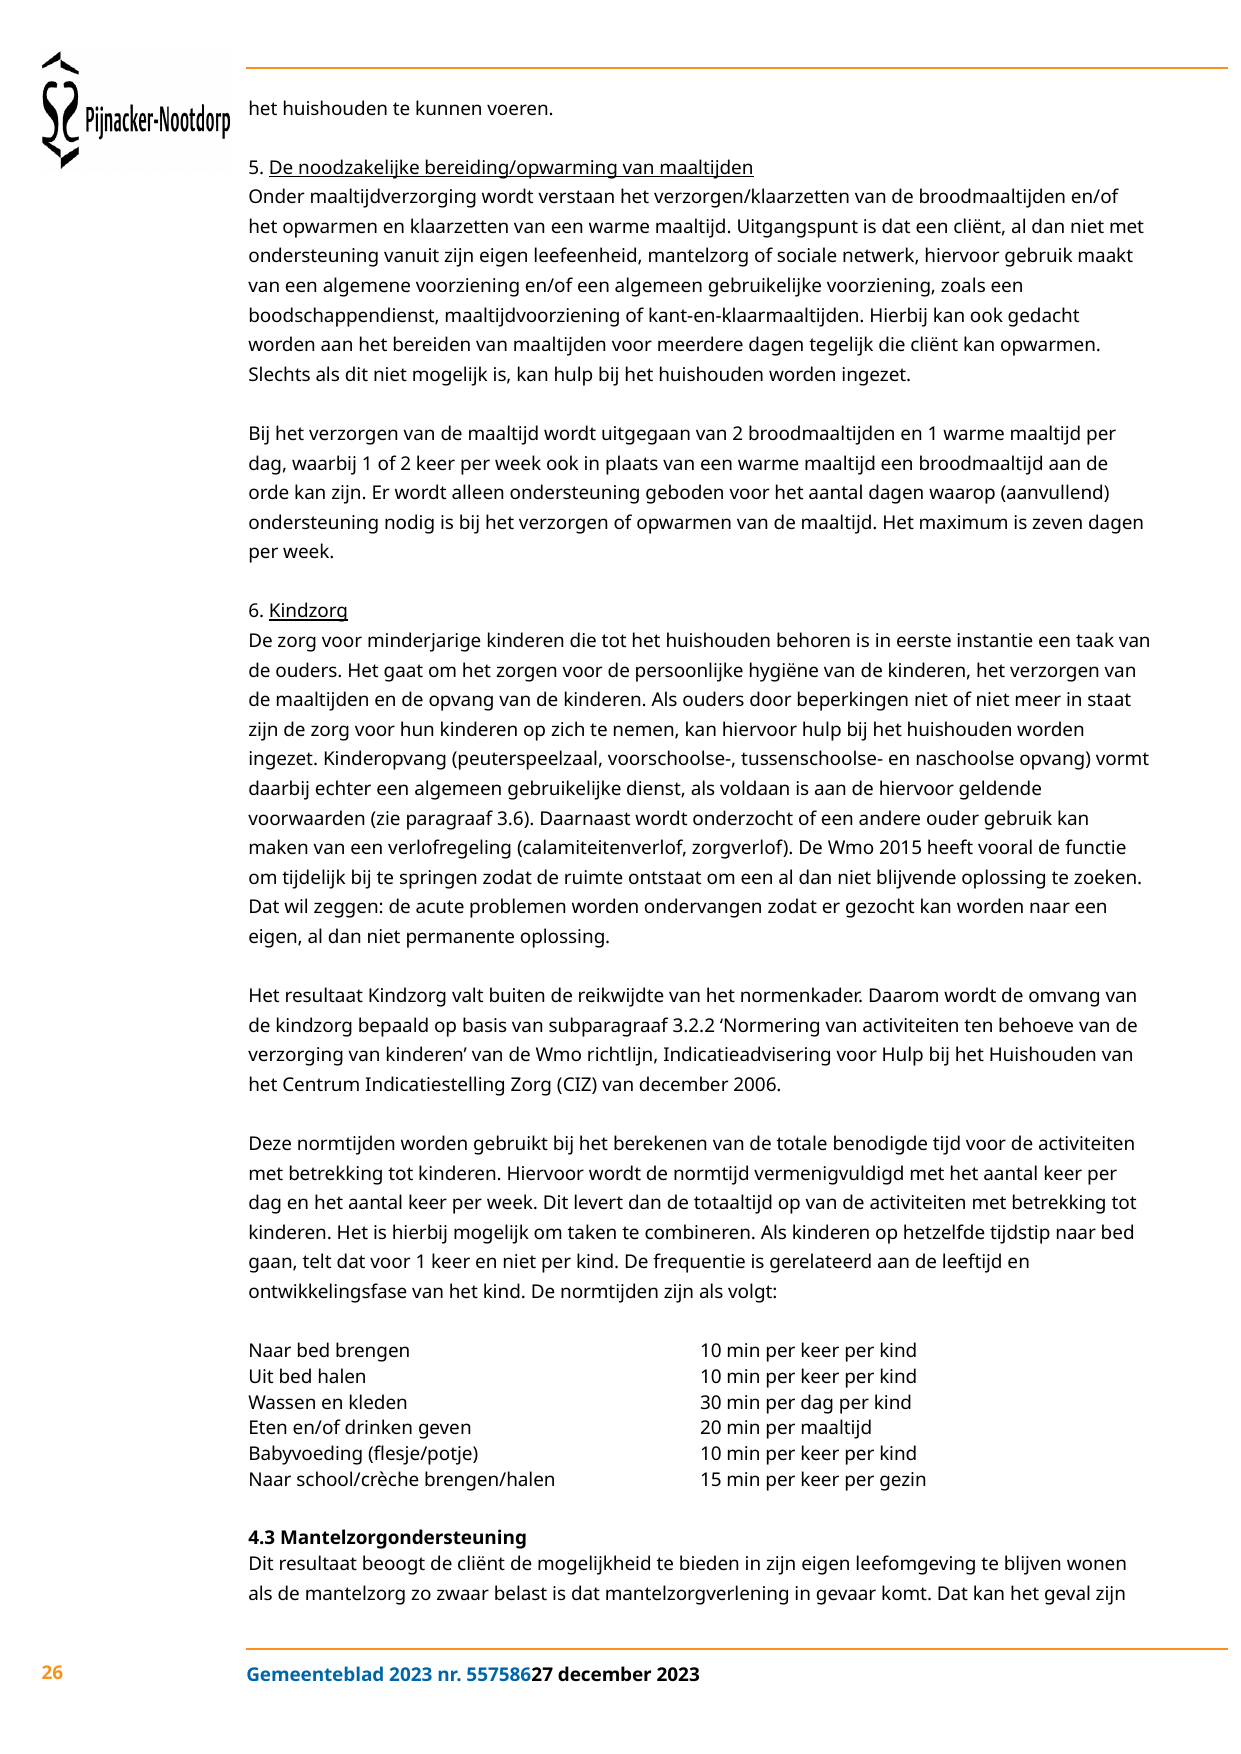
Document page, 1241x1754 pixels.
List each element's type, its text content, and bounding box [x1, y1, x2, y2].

table_cell Babyvoeding (flesje/potje) [248, 1440, 700, 1466]
table_cell Wassen en kleden [248, 1389, 700, 1414]
text het huishouden te kunnen voeren. [248, 95, 1152, 121]
table_cell Uit bed halen [248, 1363, 700, 1389]
text De zorg voor minderjarige kinderen die tot het huishouden behoren is in eerste instantie een taak van de ouders. Het gaat om het zorgen voor de persoonlijke hygiëne van de kinderen, het verzorgen van de maaltijden en de opvang van de kinderen. Als ouders door beperkingen niet of niet meer in staat zijn de zorg voor hun kinderen op zich te nemen, kan hiervoor hulp bij het huishouden worden ingezet. Kinderopvang (peuterspeelzaal, voorschoolse-, tussenschoolse- en naschoolse opvang) vormt daarbij echter een algemeen gebruikelijke dienst, als voldaan is aan de hiervoor geldende voorwaarden (zie paragraaf 3.6). Daarnaast wordt onderzocht of een andere ouder gebruik kan maken van een verlofregeling (calamiteitenverlof, zorgverlof). De Wmo 2015 heeft vooral de functie om tijdelijk bij te springen zodat de ruimte ontstaat om een al dan niet blijvende oplossing te zoeken. Dat wil zeggen: de acute problemen worden ondervangen zodat er gezocht kan worden naar een eigen, al dan niet permanente oplossing. [248, 627, 1152, 949]
table_cell 10 min per keer per kind [700, 1363, 1152, 1389]
table_cell 20 min per maaltijd [700, 1415, 1152, 1440]
text Onder maaltijdverzorging wordt verstaan het verzorgen/klaarzetten van de broodmaaltijden en/of het opwarmen en klaarzetten van een warme maaltijd. Uitgangspunt is dat een cliënt, al dan niet met ondersteuning vanuit zijn eigen leefeenheid, mantelzorg of sociale netwerk, hiervoor gebruik maakt van een algemene voorziening en/of een algemeen gebruikelijke voorziening, zoals een boodschappendienst, maaltijdvoorziening of kant-en-klaarmaaltijden. Hierbij kan ook gedacht worden aan het bereiden van maaltijden voor meerdere dagen tegelijk die cliënt kan opwarmen. Slechts als dit niet mogelijk is, kan hulp bij het huishouden worden ingezet. [248, 183, 1152, 387]
table_cell 30 min per dag per kind [700, 1389, 1152, 1414]
text Het resultaat Kindzorg valt buiten de reikwijdte van het normenkader. Daarom wordt de omvang van de kindzorg bepaald op basis van subparagraaf 3.2.2 ‘Normering van activiteiten ten behoeve van de verzorging van kinderen’ van de Wmo richtlijn, Indicatieadvisering voor Hulp bij het Huishouden van het Centrum Indicatiestelling Zorg (CIZ) van december 2006. [248, 982, 1152, 1097]
text Deze normtijden worden gebruikt bij het berekenen van de totale benodigde tijd voor de activiteiten met betrekking tot kinderen. Hiervoor wordt de normtijd vermenigvuldigd met het aantal keer per dag en het aantal keer per week. Dit levert dan de totaaltijd op van de activiteiten met betrekking tot kinderen. Het is hierbij mogelijk om taken te combineren. Als kinderen op hetzelfde tijdstip naar bed gaan, telt dat voor 1 keer en niet per kind. De frequentie is gerelateerd aan de leeftijd en ontwikkelingsfase van het kind. De normtijden zijn als volgt: [248, 1130, 1152, 1304]
text 5. De noodzakelijke bereiding/opwarming van maaltijden [248, 154, 1152, 180]
table_cell Naar school/crèche brengen/halen [248, 1466, 700, 1492]
text Dit resultaat beoogt de cliënt de mogelijkheid te bieden in zijn eigen leefomgeving te blijven wonen als de mantelzorg zo zwaar belast is dat mantelzorgverlening in gevaar komt. Dat kan het geval zijn [248, 1550, 1152, 1606]
table_cell 10 min per keer per kind [700, 1440, 1152, 1466]
table_cell Eten en/of drinken geven [248, 1415, 700, 1440]
text 6. Kindzorg [248, 598, 1152, 623]
table_cell 15 min per keer per gezin [700, 1466, 1152, 1492]
table_header Naar bed brengen [248, 1338, 700, 1363]
picture [41, 47, 231, 172]
text 4.3 Mantelzorgondersteuning [248, 1524, 1152, 1550]
table_header 10 min per keer per kind [700, 1338, 1152, 1363]
text Bij het verzorgen van de maaltijd wordt uitgegaan van 2 broodmaaltijden en 1 warme maaltijd per dag, waarbij 1 of 2 keer per week ook in plaats van een warme maaltijd een broodmaaltijd aan de orde kan zijn. Er wordt alleen ondersteuning geboden voor het aantal dagen waarop (aanvullend) ondersteuning nodig is bij het verzorgen of opwarmen van de maaltijd. Het maximum is zeven dagen per week. [248, 420, 1152, 564]
